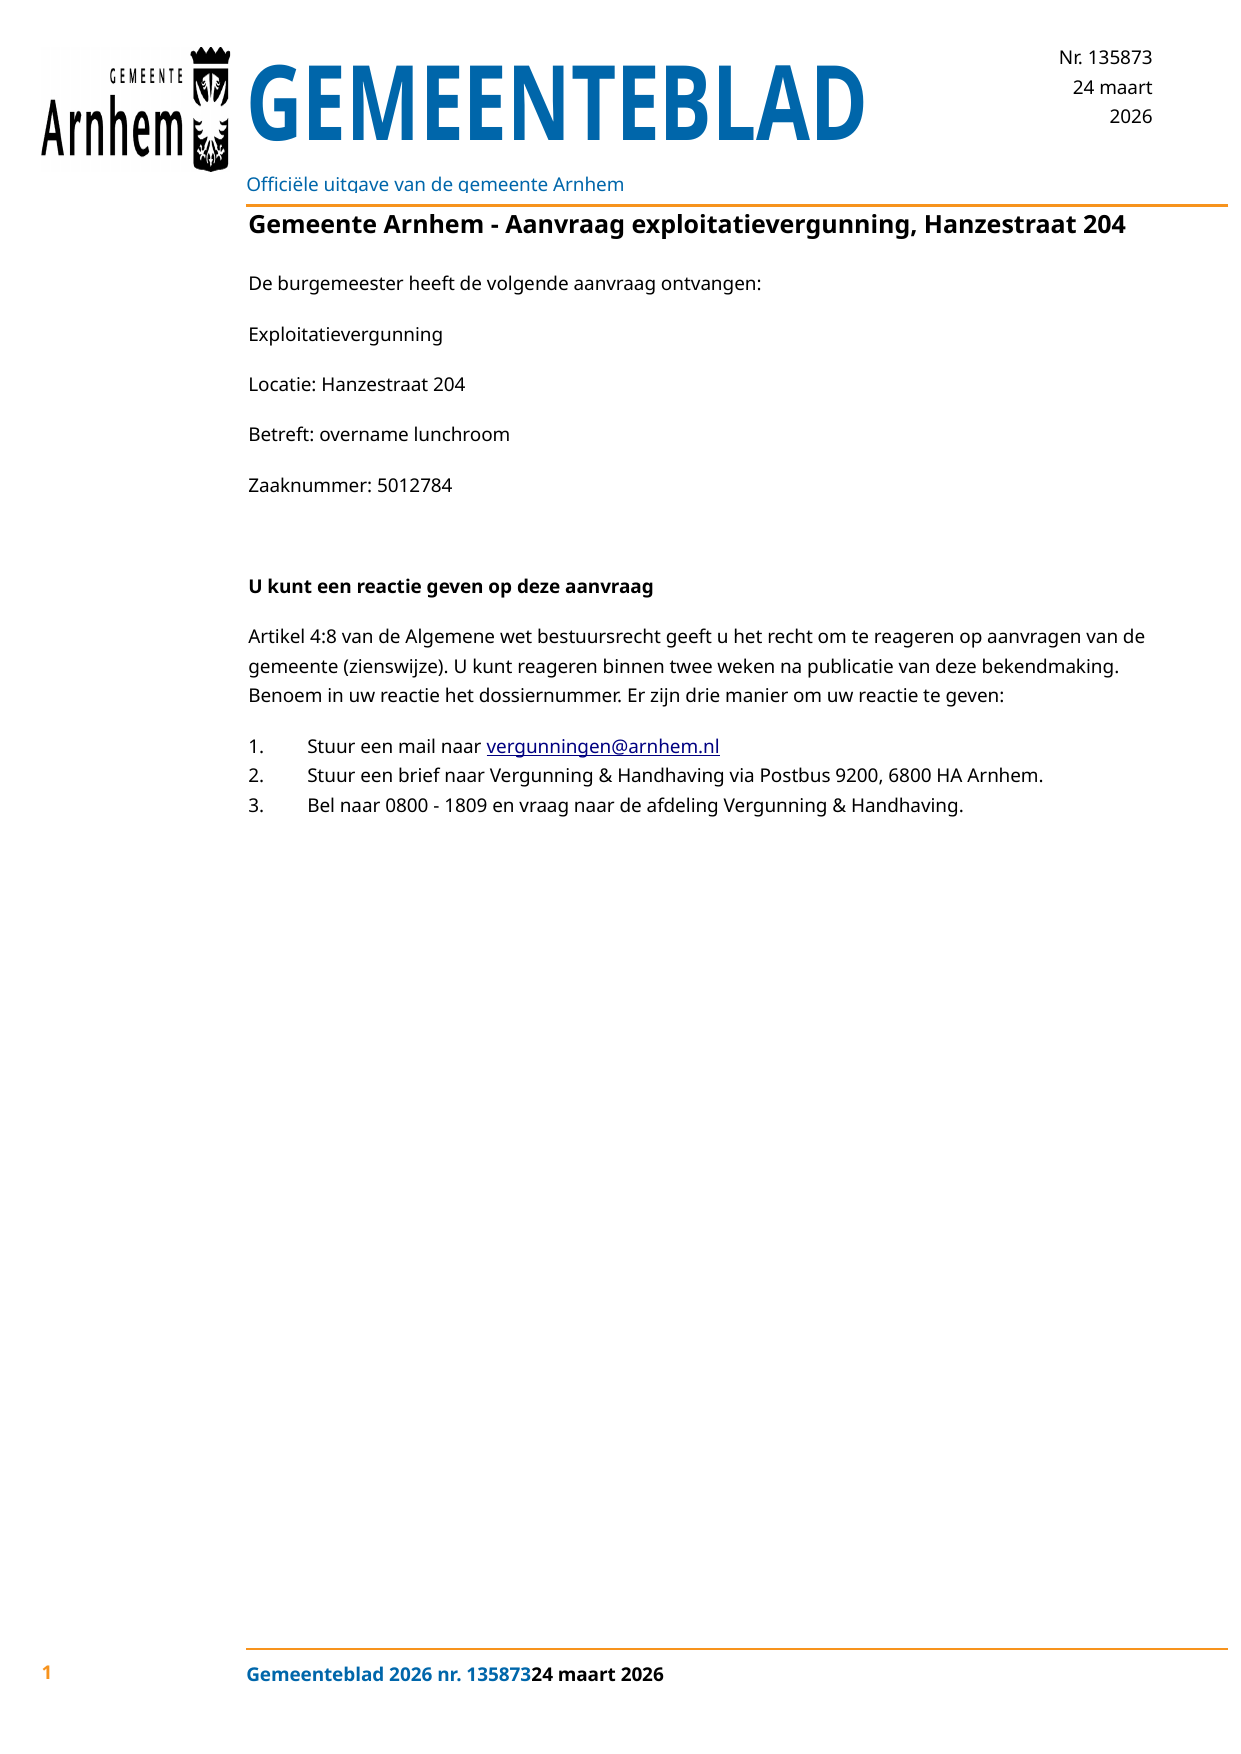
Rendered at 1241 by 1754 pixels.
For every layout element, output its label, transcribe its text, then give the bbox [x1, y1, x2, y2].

list Stuur een brief naar Vergunning & Handhaving via Postbus 9200, 6800 HA Arnhem. [248, 762, 1152, 788]
text De burgemeester heeft de volgende aanvraag ontvangen: [248, 270, 1152, 296]
text Exploitatievergunning [248, 321, 1152, 346]
list Stuur een mail naar vergunningen@arnhem.nl [248, 733, 1152, 758]
list Bel naar 0800 - 1809 en vraag naar de afdeling Vergunning & Handhaving. [248, 792, 1152, 818]
text Locatie: Hanzestraat 204 [248, 371, 1152, 397]
text Zaaknummer: 5012784 [248, 472, 1152, 498]
text Betreft: overname lunchroom [248, 422, 1152, 447]
picture [41, 47, 231, 172]
text U kunt een reactie geven op deze aanvraag [248, 573, 1152, 598]
text Artikel 4:8 van de Algemene wet bestuursrecht geeft u het recht om te reageren op aanvragen van de gemeente (zienswijze). U kunt reageren binnen twee weken na publicatie van deze bekendmaking. Benoem in uw reactie het dossiernummer. Er zijn drie manier om uw reactie te geven: [248, 623, 1152, 708]
text Gemeente Arnhem - Aanvraag exploitatievergunning, Hanzestraat 204 [248, 207, 1152, 241]
